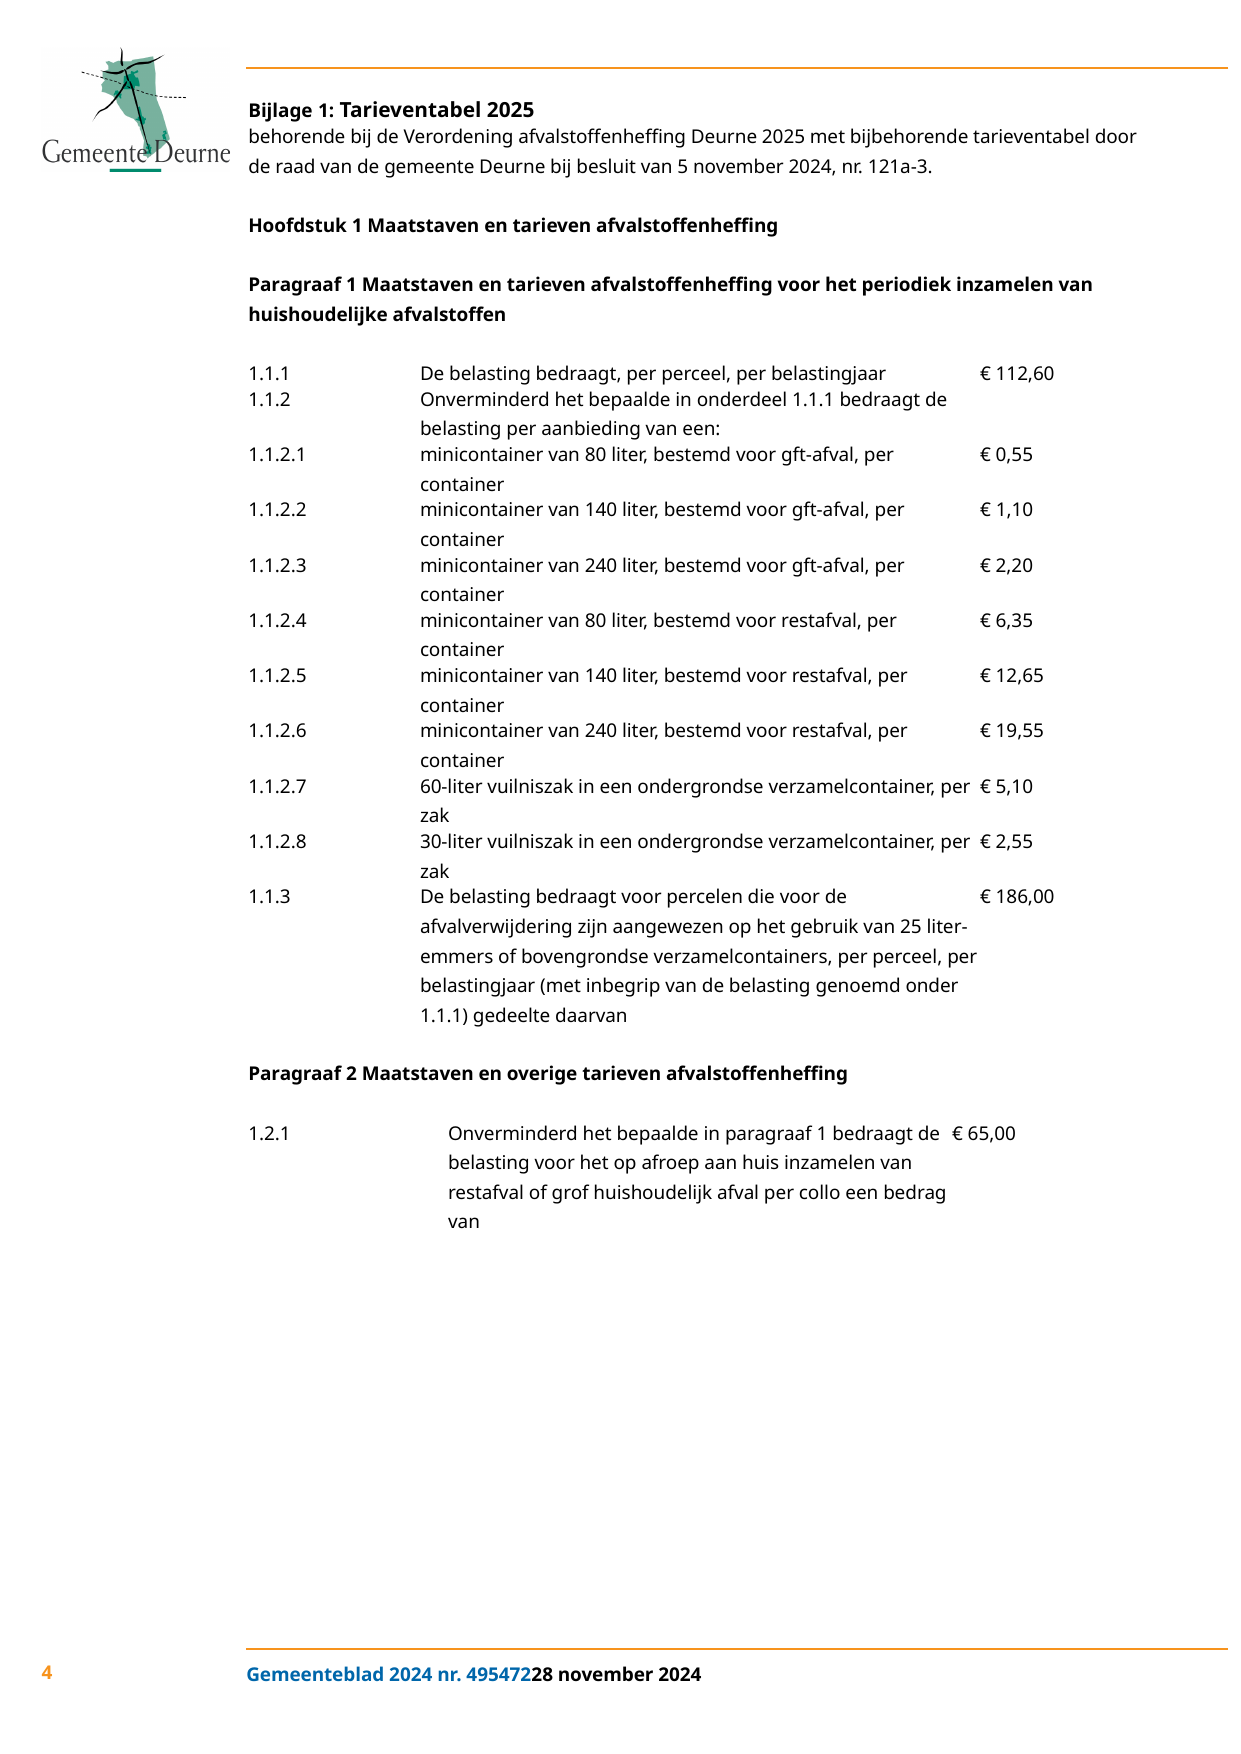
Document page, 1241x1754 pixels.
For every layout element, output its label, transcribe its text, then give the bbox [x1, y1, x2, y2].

table_cell € 0,55 [980, 441, 1152, 496]
table_cell minicontainer van 80 liter, bestemd voor restafval, per container [420, 607, 980, 662]
table_header 1.2.1 [248, 1120, 448, 1234]
text Hoofdstuk 1 Maatstaven en tarieven afvalstoffenheffing [248, 212, 1152, 238]
table_cell € 5,10 [980, 773, 1152, 828]
table_cell minicontainer van 140 liter, bestemd voor restafval, per container [420, 663, 980, 718]
table_cell 60-liter vuilniszak in een ondergrondse verzamelcontainer, per zak [420, 773, 980, 828]
table_cell € 12,65 [980, 663, 1152, 718]
picture [41, 47, 231, 172]
table_header € 65,00 [952, 1120, 1152, 1234]
table_cell 30-liter vuilniszak in een ondergrondse verzamelcontainer, per zak [420, 828, 980, 884]
table_header € 112,60 [980, 360, 1152, 386]
text Bijlage 1: Tarieventabel 2025 [248, 95, 1152, 123]
text behorende bij de Verordening afvalstoffenheffing Deurne 2025 met bijbehorende tarieventabel door de raad van de gemeente Deurne bij besluit van 5 november 2024, nr. 121a-3. [248, 123, 1152, 179]
table_cell € 186,00 [980, 884, 1152, 1028]
table_cell 1.1.2.7 [248, 773, 420, 828]
table_header De belasting bedraagt, per perceel, per belastingjaar [420, 360, 980, 386]
table_header 1.1.1 [248, 360, 420, 386]
table_cell 1.1.2 [248, 386, 420, 441]
table_cell € 2,20 [980, 552, 1152, 607]
table_cell 1.1.2.2 [248, 496, 420, 552]
table_cell minicontainer van 140 liter, bestemd voor gft-afval, per container [420, 496, 980, 552]
table_cell 1.1.2.6 [248, 718, 420, 773]
table_cell minicontainer van 240 liter, bestemd voor gft-afval, per container [420, 552, 980, 607]
table_cell De belasting bedraagt voor percelen die voor de afvalverwijdering zijn aangewezen op het gebruik van 25 liter-emmers of bovengrondse verzamelcontainers, per perceel, per belastingjaar (met inbegrip van de belasting genoemd onder 1.1.1) gedeelte daarvan [420, 884, 980, 1028]
table_cell minicontainer van 240 liter, bestemd voor restafval, per container [420, 718, 980, 773]
table_cell € 1,10 [980, 496, 1152, 552]
table_header Onverminderd het bepaalde in paragraaf 1 bedraagt de belasting voor het op afroep aan huis inzamelen van restafval of grof huishoudelijk afval per collo een bedrag van [448, 1120, 952, 1234]
table_cell 1.1.2.1 [248, 441, 420, 496]
table_cell € 2,55 [980, 828, 1152, 884]
table_cell € 6,35 [980, 607, 1152, 662]
table_cell € 19,55 [980, 718, 1152, 773]
table_cell 1.1.3 [248, 884, 420, 1028]
table_cell 1.1.2.8 [248, 828, 420, 884]
table_cell [980, 386, 1152, 441]
table_cell Onverminderd het bepaalde in onderdeel 1.1.1 bedraagt de belasting per aanbieding van een: [420, 386, 980, 441]
text Paragraaf 2 Maatstaven en overige tarieven afvalstoffenheffing [248, 1061, 1152, 1086]
table_cell minicontainer van 80 liter, bestemd voor gft-afval, per container [420, 441, 980, 496]
table_cell 1.1.2.5 [248, 663, 420, 718]
table_cell 1.1.2.4 [248, 607, 420, 662]
text Paragraaf 1 Maatstaven en tarieven afvalstoffenheffing voor het periodiek inzamelen van huishoudelijke afvalstoffen [248, 271, 1152, 327]
table_cell 1.1.2.3 [248, 552, 420, 607]
